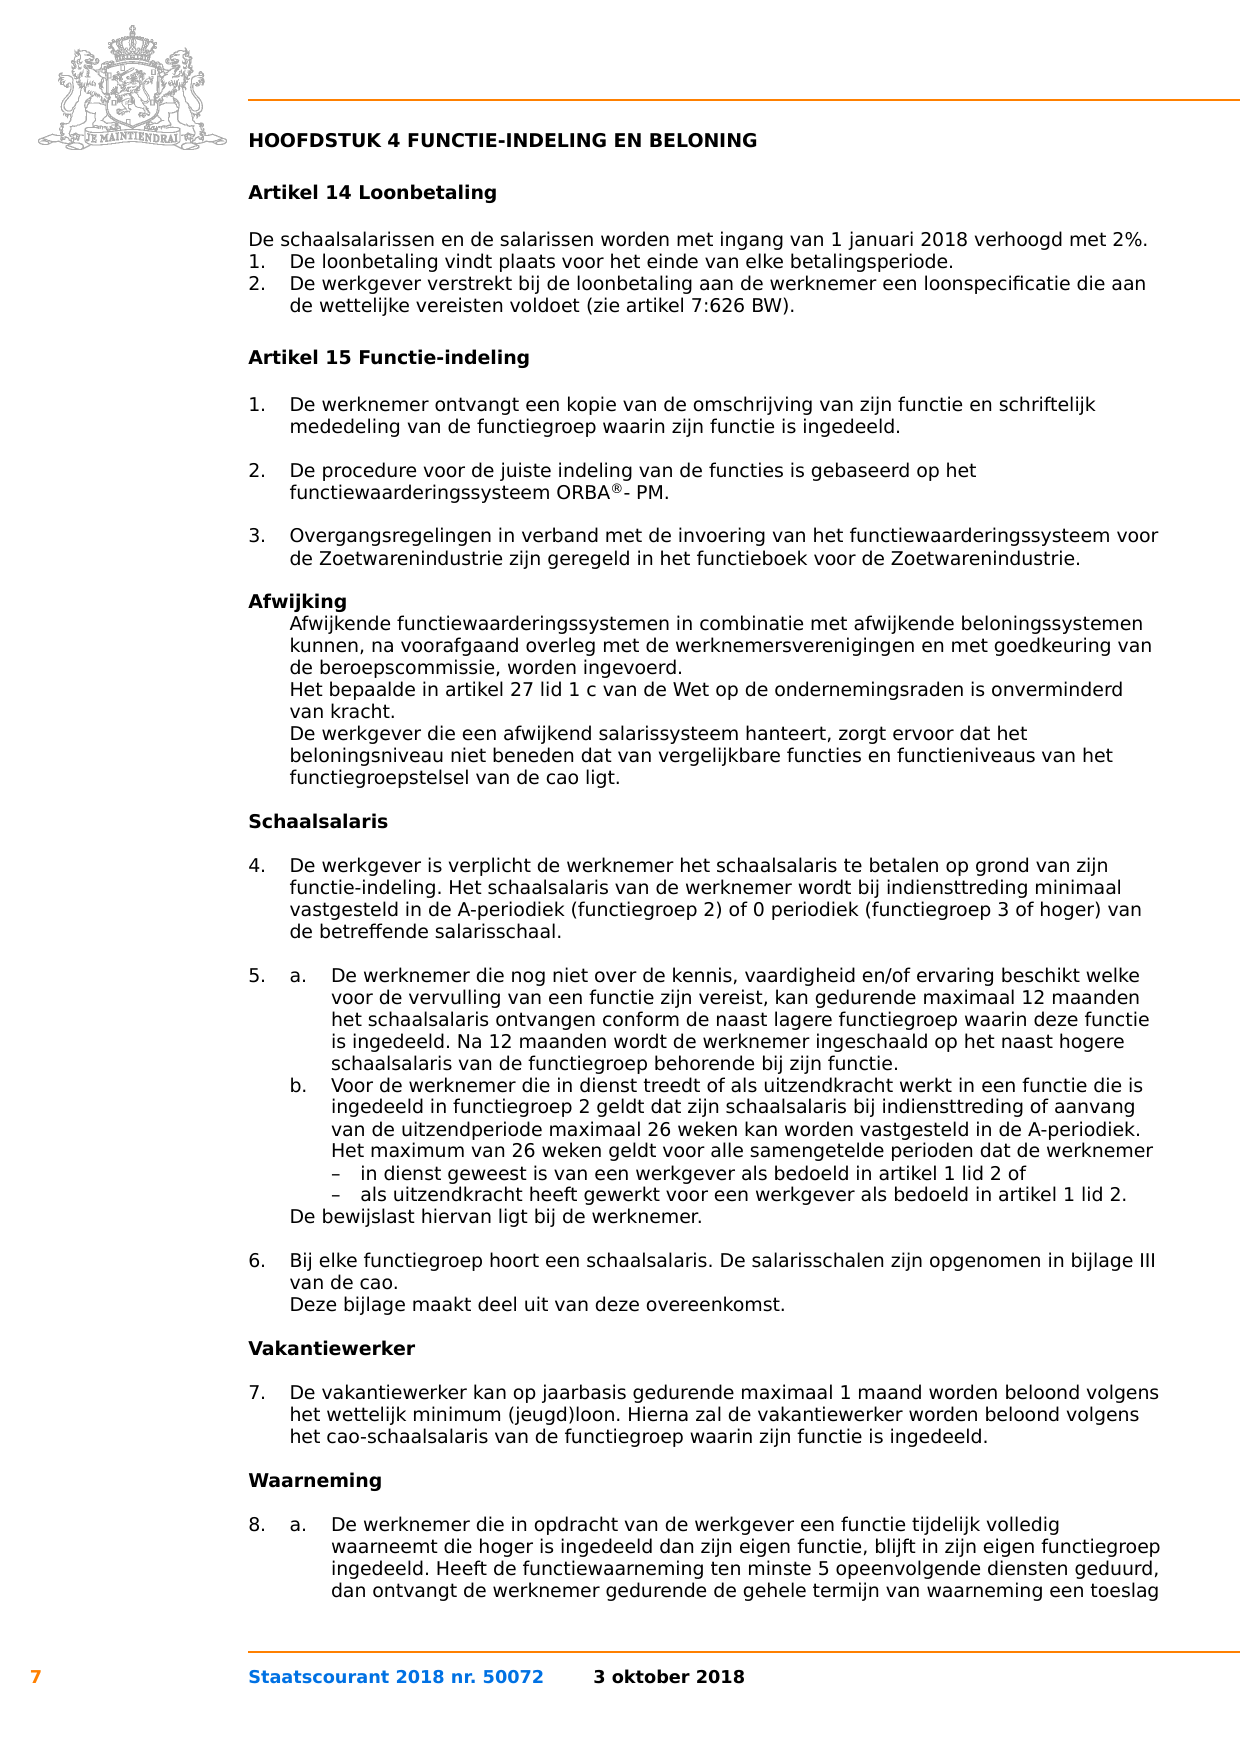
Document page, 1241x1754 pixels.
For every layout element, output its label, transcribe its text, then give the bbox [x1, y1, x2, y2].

subtitle Artikel 14 Loonbetaling [248, 182, 1163, 204]
subtitle Schaalsalaris [248, 811, 1163, 833]
text Deze bijlage maakt deel uit van deze overeenkomst. [289, 1294, 1163, 1316]
text De bewijslast hiervan ligt bij de werknemer. [289, 1206, 1163, 1228]
text 3. Overgangsregelingen in verband met de invoering van het functiewaarderingssysteem voor de Zoetwarenindustrie zijn geregeld in het functieboek voor de Zoetwarenindustrie. [248, 525, 1163, 569]
picture [38, 25, 227, 150]
text 6. Bij elke functiegroep hoort een schaalsalaris. De salarisschalen zijn opgenomen in bijlage III van de cao. [248, 1250, 1163, 1294]
text 1. De werknemer ontvangt een kopie van de omschrijving van zijn functie en schriftelijk mededeling van de functiegroep waarin zijn functie is ingedeeld. [248, 394, 1163, 438]
subtitle Artikel 15 Functie-indeling [248, 347, 1163, 369]
text 4. De werkgever is verplicht de werknemer het schaalsalaris te betalen op grond van zijn functie-indeling. Het schaalsalaris van de werknemer wordt bij indiensttreding minimaal vastgesteld in de A-periodiek (functiegroep 2) of 0 periodiek (functiegroep 3 of hoger) van de betreffende salarisschaal. [248, 855, 1163, 943]
subtitle Afwijking [248, 591, 1163, 613]
text Het bepaalde in artikel 27 lid 1 c van de Wet op de ondernemingsraden is onverminderd van kracht. [289, 679, 1163, 723]
text De schaalsalarissen en de salarissen worden met ingang van 1 januari 2018 verhoogd met 2%. [248, 229, 1163, 251]
subtitle HOOFDSTUK 4 FUNCTIE-INDELING EN BELONING [248, 130, 1163, 152]
text 2. De procedure voor de juiste indeling van de functies is gebaseerd op het functiewaarderingssysteem ORBA®- PM. [248, 459, 1163, 503]
text 5. a. De werknemer die nog niet over de kennis, vaardigheid en/of ervaring beschikt welke voor de vervulling van een functie zijn vereist, kan gedurende maximaal 12 maanden het schaalsalaris ontvangen conform de naast lagere functiegroep waarin deze functie is ingedeeld. Na 12 maanden wordt de werknemer ingeschaald op het naast hogere schaalsalaris van de functiegroep behorende bij zijn functie. [248, 964, 1163, 1074]
text 7. De vakantiewerker kan op jaarbasis gedurende maximaal 1 maand worden beloond volgens het wettelijk minimum (jeugd)loon. Hierna zal de vakantiewerker worden beloond volgens het cao-schaalsalaris van de functiegroep waarin zijn functie is ingedeeld. [248, 1382, 1163, 1448]
subtitle Vakantiewerker [248, 1338, 1163, 1360]
text De werkgever die een afwijkend salarissysteem hanteert, zorgt ervoor dat het beloningsniveau niet beneden dat van vergelijkbare functies en functieniveaus van het functiegroepstelsel van de cao ligt. [289, 723, 1163, 789]
subtitle Waarneming [248, 1470, 1163, 1492]
text 2. De werkgever verstrekt bij de loonbetaling aan de werknemer een loonspecificatie die aan de wettelijke vereisten voldoet (zie artikel 7:626 BW). [248, 273, 1163, 317]
text 1. De loonbetaling vindt plaats voor het einde van elke betalingsperiode. [248, 251, 1163, 273]
text 8. a. De werknemer die in opdracht van de werkgever een functie tijdelijk volledig waarneemt die hoger is ingedeeld dan zijn eigen functie, blijft in zijn eigen functiegroep ingedeeld. Heeft de functiewaarneming ten minste 5 opeenvolgende diensten geduurd, dan ontvangt de werknemer gedurende de gehele termijn van waarneming een toeslag [248, 1513, 1163, 1601]
text – als uitzendkracht heeft gewerkt voor een werkgever als bedoeld in artikel 1 lid 2. [331, 1184, 1163, 1206]
text Afwijkende functiewaarderingssystemen in combinatie met afwijkende beloningssystemen kunnen, na voorafgaand overleg met de werknemersverenigingen en met goedkeuring van de beroepscommissie, worden ingevoerd. [289, 613, 1163, 679]
text b. Voor de werknemer die in dienst treedt of als uitzendkracht werkt in een functie die is ingedeeld in functiegroep 2 geldt dat zijn schaalsalaris bij indiensttreding of aanvang van de uitzendperiode maximaal 26 weken kan worden vastgesteld in de A-periodiek. Het maximum van 26 weken geldt voor alle samengetelde perioden dat de werknemer [289, 1074, 1163, 1162]
text – in dienst geweest is van een werkgever als bedoeld in artikel 1 lid 2 of [331, 1162, 1163, 1184]
